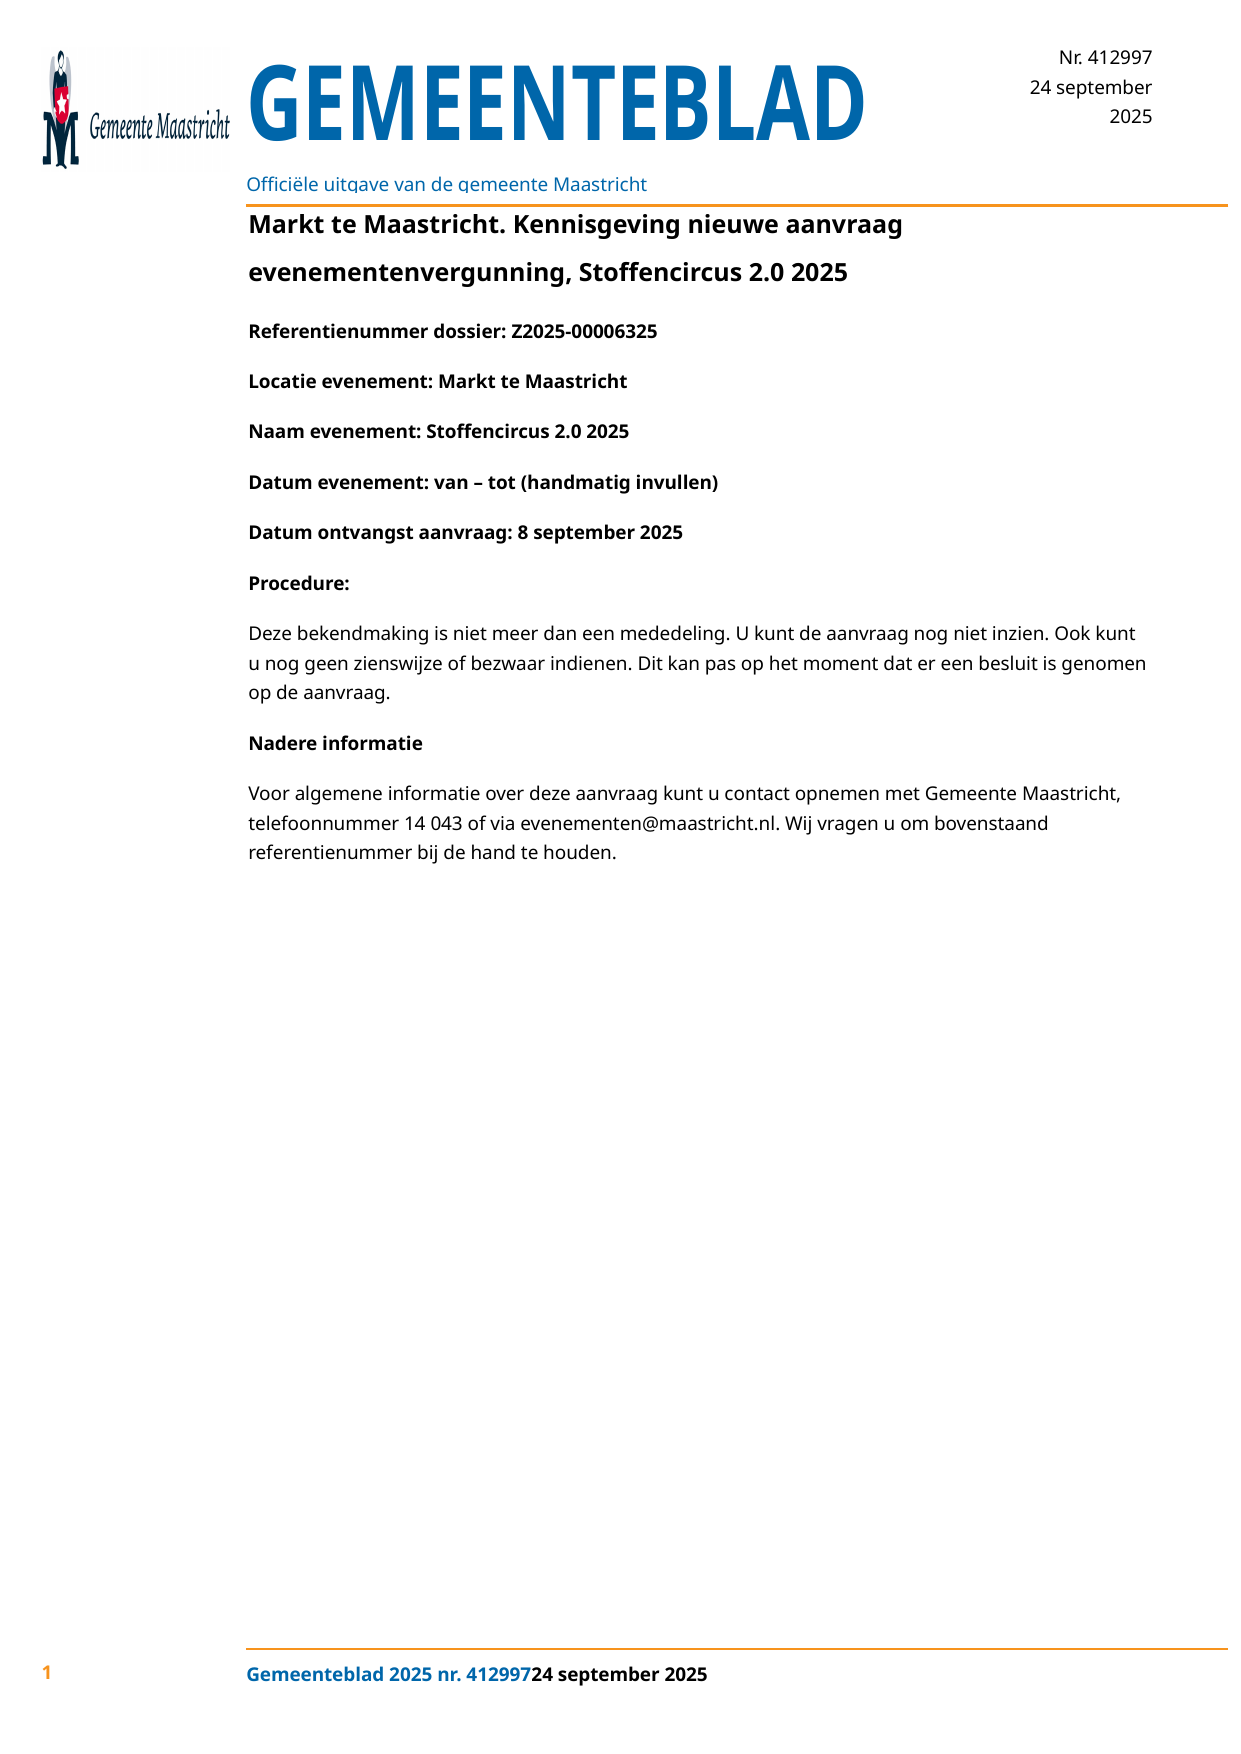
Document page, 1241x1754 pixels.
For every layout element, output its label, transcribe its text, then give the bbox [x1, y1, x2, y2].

text Referentienummer dossier: Z2025-00006325 [248, 318, 1152, 344]
text Nadere informatie [248, 730, 1152, 756]
text Naam evenement: Stoffencircus 2.0 2025 [248, 419, 1152, 444]
text Procedure: [248, 570, 1152, 596]
text Datum evenement: van – tot (handmatig invullen) [248, 469, 1152, 495]
text Voor algemene informatie over deze aanvraag kunt u contact opnemen met Gemeente Maastricht, telefoonnummer 14 043 of via evenementen@maastricht.nl. Wij vragen u om bovenstaand referentienummer bij de hand te houden. [248, 780, 1152, 865]
picture [41, 47, 231, 172]
text Markt te Maastricht. Kennisgeving nieuwe aanvraag evenementenvergunning, Stoffencircus 2.0 2025 [248, 207, 1152, 288]
text Datum ontvangst aanvraag: 8 september 2025 [248, 519, 1152, 545]
text Deze bekendmaking is niet meer dan een mededeling. U kunt de aanvraag nog niet inzien. Ook kunt u nog geen zienswijze of bezwaar indienen. Dit kan pas op het moment dat er een besluit is genomen op de aanvraag. [248, 620, 1152, 705]
text Locatie evenement: Markt te Maastricht [248, 368, 1152, 394]
